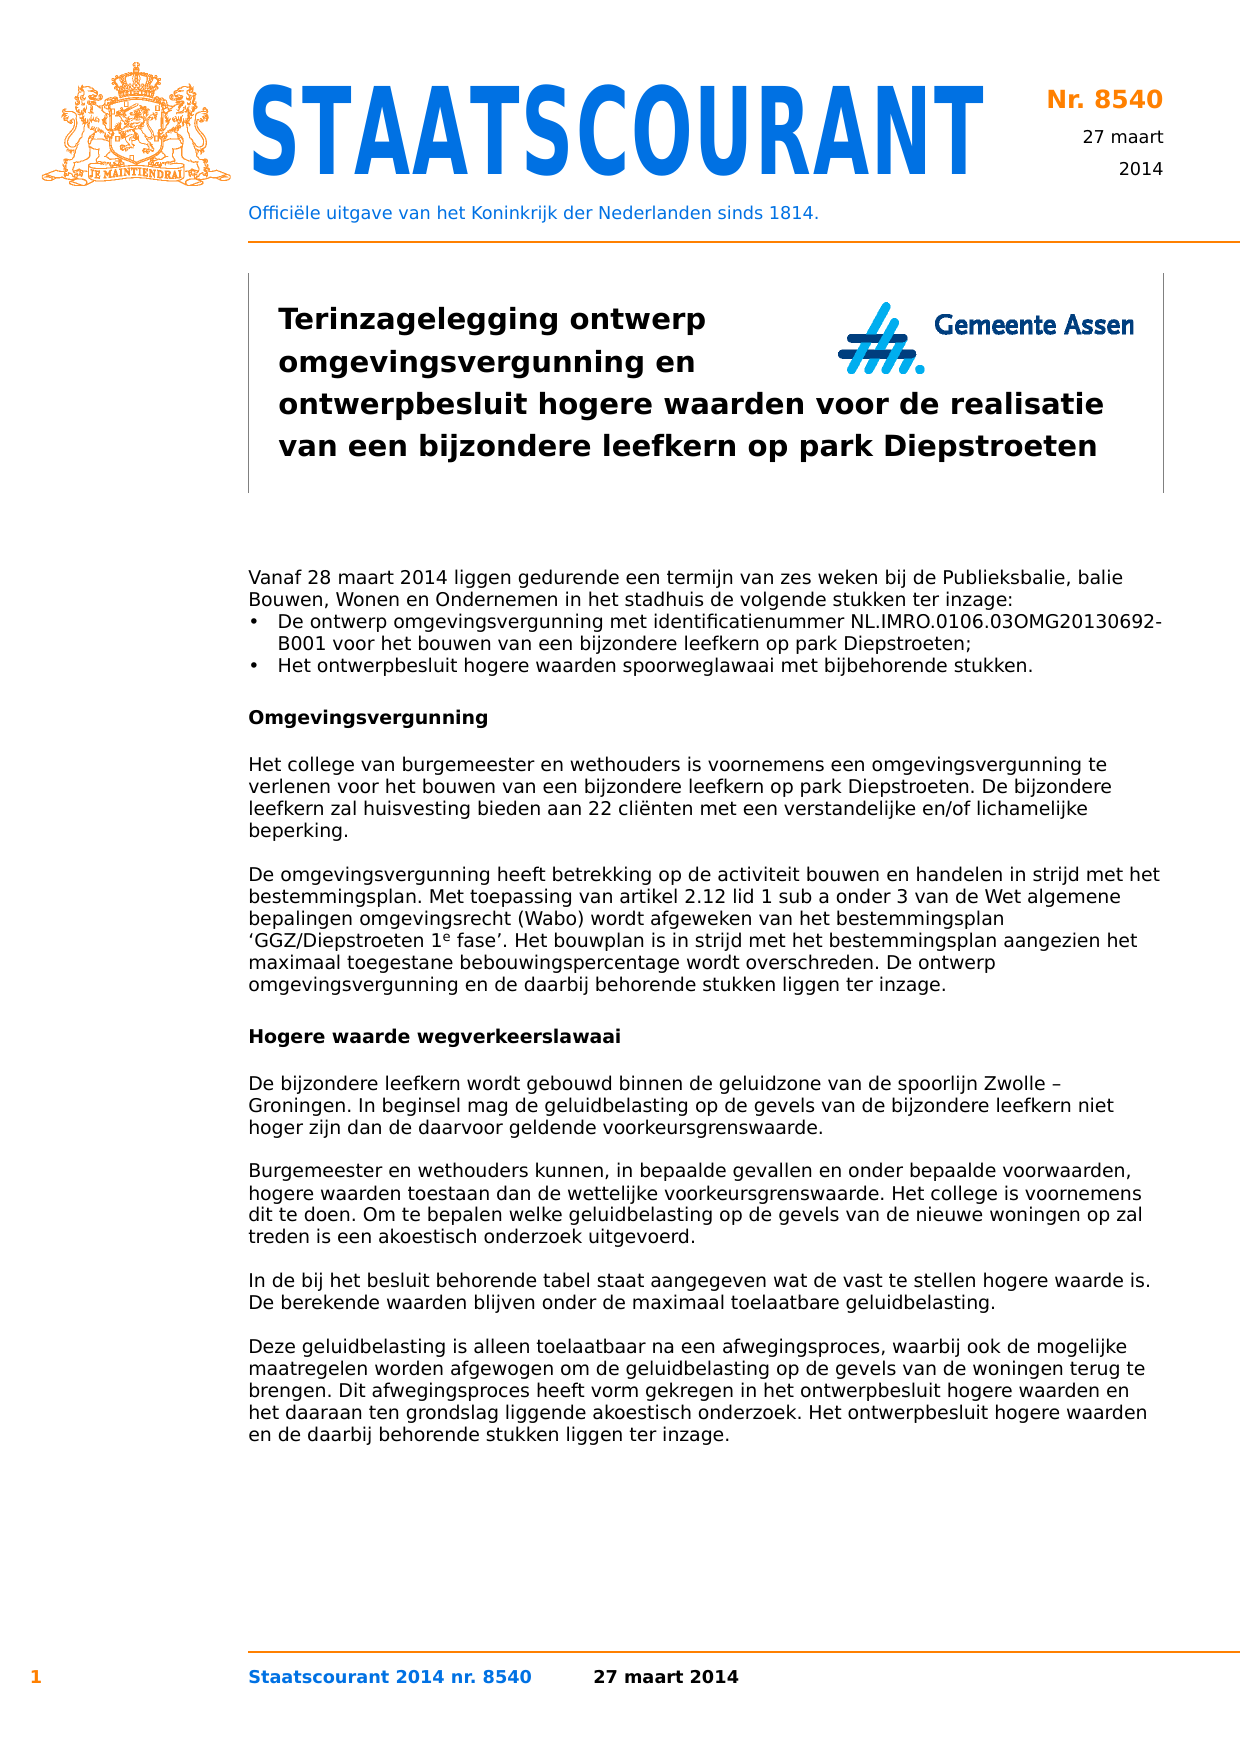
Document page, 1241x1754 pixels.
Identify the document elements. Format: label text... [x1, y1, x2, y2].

table_cell 27 maart [998, 121, 1240, 153]
text De bijzondere leefkern wordt gebouwd binnen de geluidzone van de spoorlijn Zwolle – Groningen. In beginsel mag de geluidbelasting op de gevels van de bijzondere leefkern niet hoger zijn dan de daarvoor geldende voorkeursgrenswaarde. [248, 1073, 1163, 1138]
text • De ontwerp omgevingsvergunning met identificatienummer NL.IMRO.0106.03OMG20130692-B001 voor het bouwen van een bijzondere leefkern op park Diepstroeten; [248, 611, 1163, 655]
text De omgevingsvergunning heeft betrekking op de activiteit bouwen en handelen in strijd met het bestemmingsplan. Met toepassing van artikel 2.12 lid 1 sub a onder 3 van de Wet algemene bepalingen omgevingsrecht (Wabo) wordt afgeweken van het bestemmingsplan ‘GGZ/Diepstroeten 1e fase’. Het bouwplan is in strijd met het bestemmingsplan aangezien het maximaal toegestane bebouwingspercentage wordt overschreden. De ontwerp omgevingsvergunning en de daarbij behorende stukken liggen ter inzage. [248, 864, 1163, 996]
subtitle Hogere waarde wegverkeerslawaai [248, 1026, 1163, 1048]
text Het college van burgemeester en wethouders is voornemens een omgevingsvergunning te verlenen voor het bouwen van een bijzondere leefkern op park Diepstroeten. De bijzondere leefkern zal huisvesting bieden aan 22 cliënten met een verstandelijke en/of lichamelijke beperking. [248, 754, 1163, 842]
table_header [25, 62, 248, 241]
picture [41, 62, 231, 186]
text In de bij het besluit behorende tabel staat aangegeven wat de vast te stellen hogere waarde is. De berekende waarden blijven onder de maximaal toelaatbare geluidbelasting. [248, 1270, 1163, 1314]
text • Het ontwerpbesluit hogere waarden spoorweglawaai met bijbehorende stukken. [248, 655, 1163, 677]
table_cell Officiële uitgave van het Koninkrijk der Nederlanden sinds 1814. [248, 203, 1240, 241]
picture [838, 302, 1134, 374]
text Vanaf 28 maart 2014 liggen gedurende een termijn van zes weken bij de Publieksbalie, balie Bouwen, Wonen en Ondernemen in het stadhuis de volgende stukken ter inzage: [248, 567, 1163, 611]
text Burgemeester en wethouders kunnen, in bepaalde gevallen en onder bepaalde voorwaarden, hogere waarden toestaan dan de wettelijke voorkeursgrenswaarde. Het college is voornemens dit te doen. Om te bepalen welke geluidbelasting op de gevels van de nieuwe woningen op zal treden is een akoestisch onderzoek uitgevoerd. [248, 1160, 1163, 1248]
table_cell 2014 [998, 153, 1240, 203]
text Deze geluidbelasting is alleen toelaatbaar na een afwegingsproces, waarbij ook de mogelijke maatregelen worden afgewogen om de geluidbelasting op de gevels van de woningen terug te brengen. Dit afwegingsproces heeft vorm gekregen in het ontwerpbesluit hogere waarden en het daaraan ten grondslag liggende akoestisch onderzoek. Het ontwerpbesluit hogere waarden en de daarbij behorende stukken liggen ter inzage. [248, 1336, 1163, 1446]
subtitle Omgevingsvergunning [248, 707, 1163, 729]
subtitle Terinzagelegging ontwerp omgevingsvergunning en ontwerpbesluit hogere waarden voor de realisatie van een bijzondere leefkern op park Diepstroeten [249, 273, 1163, 493]
table_header Nr. 8540 [998, 62, 1240, 121]
table_header STAATSCOURANT [248, 62, 998, 203]
